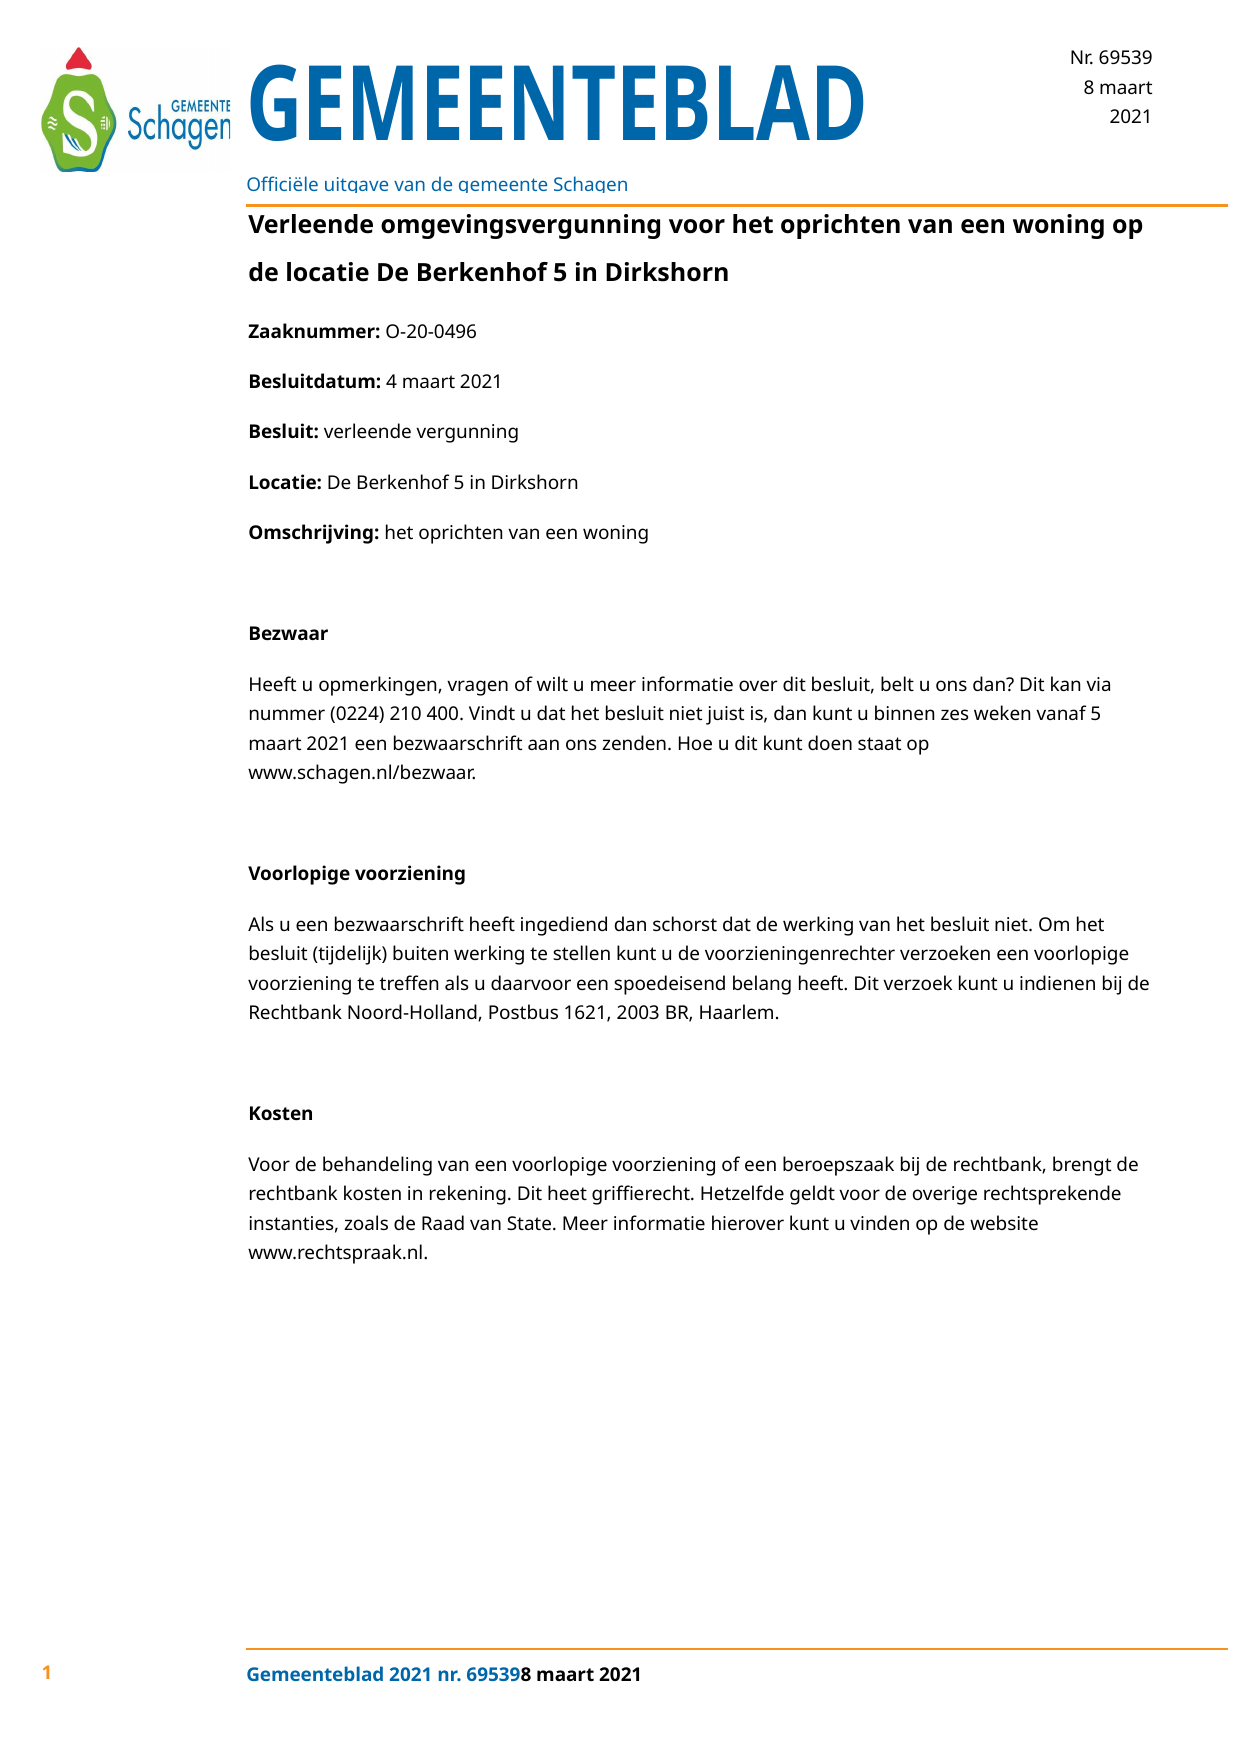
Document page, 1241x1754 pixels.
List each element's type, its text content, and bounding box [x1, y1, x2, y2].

text Kosten [248, 1100, 1152, 1126]
text Verleende omgevingsvergunning voor het oprichten van een woning op de locatie De Berkenhof 5 in Dirkshorn [248, 207, 1152, 288]
text Besluitdatum: 4 maart 2021 [248, 368, 1152, 394]
text Heeft u opmerkingen, vragen of wilt u meer informatie over dit besluit, belt u ons dan? Dit kan via nummer (0224) 210 400. Vindt u dat het besluit niet juist is, dan kunt u binnen zes weken vanaf 5 maart 2021 een bezwaarschrift aan ons zenden. Hoe u dit kunt doen staat op www.schagen.nl/bezwaar. [248, 671, 1152, 785]
text Voor de behandeling van een voorlopige voorziening of een beroepszaak bij de rechtbank, brengt de rechtbank kosten in rekening. Dit heet griffierecht. Hetzelfde geldt voor de overige rechtsprekende instanties, zoals de Raad van State. Meer informatie hierover kunt u vinden op de website www.rechtspraak.nl. [248, 1151, 1152, 1265]
picture [41, 47, 231, 172]
text Locatie: De Berkenhof 5 in Dirkshorn [248, 469, 1152, 495]
text Omschrijving: het oprichten van een woning [248, 519, 1152, 545]
text Zaaknummer: O-20-0496 [248, 318, 1152, 344]
text Als u een bezwaarschrift heeft ingediend dan schorst dat de werking van het besluit niet. Om het besluit (tijdelijk) buiten werking te stellen kunt u de voorzieningenrechter verzoeken een voorlopige voorziening te treffen als u daarvoor een spoedeisend belang heeft. Dit verzoek kunt u indienen bij de Rechtbank Noord-Holland, Postbus 1621, 2003 BR, Haarlem. [248, 911, 1152, 1025]
text Besluit: verleende vergunning [248, 419, 1152, 444]
text Voorlopige voorziening [248, 860, 1152, 886]
text Bezwaar [248, 620, 1152, 646]
